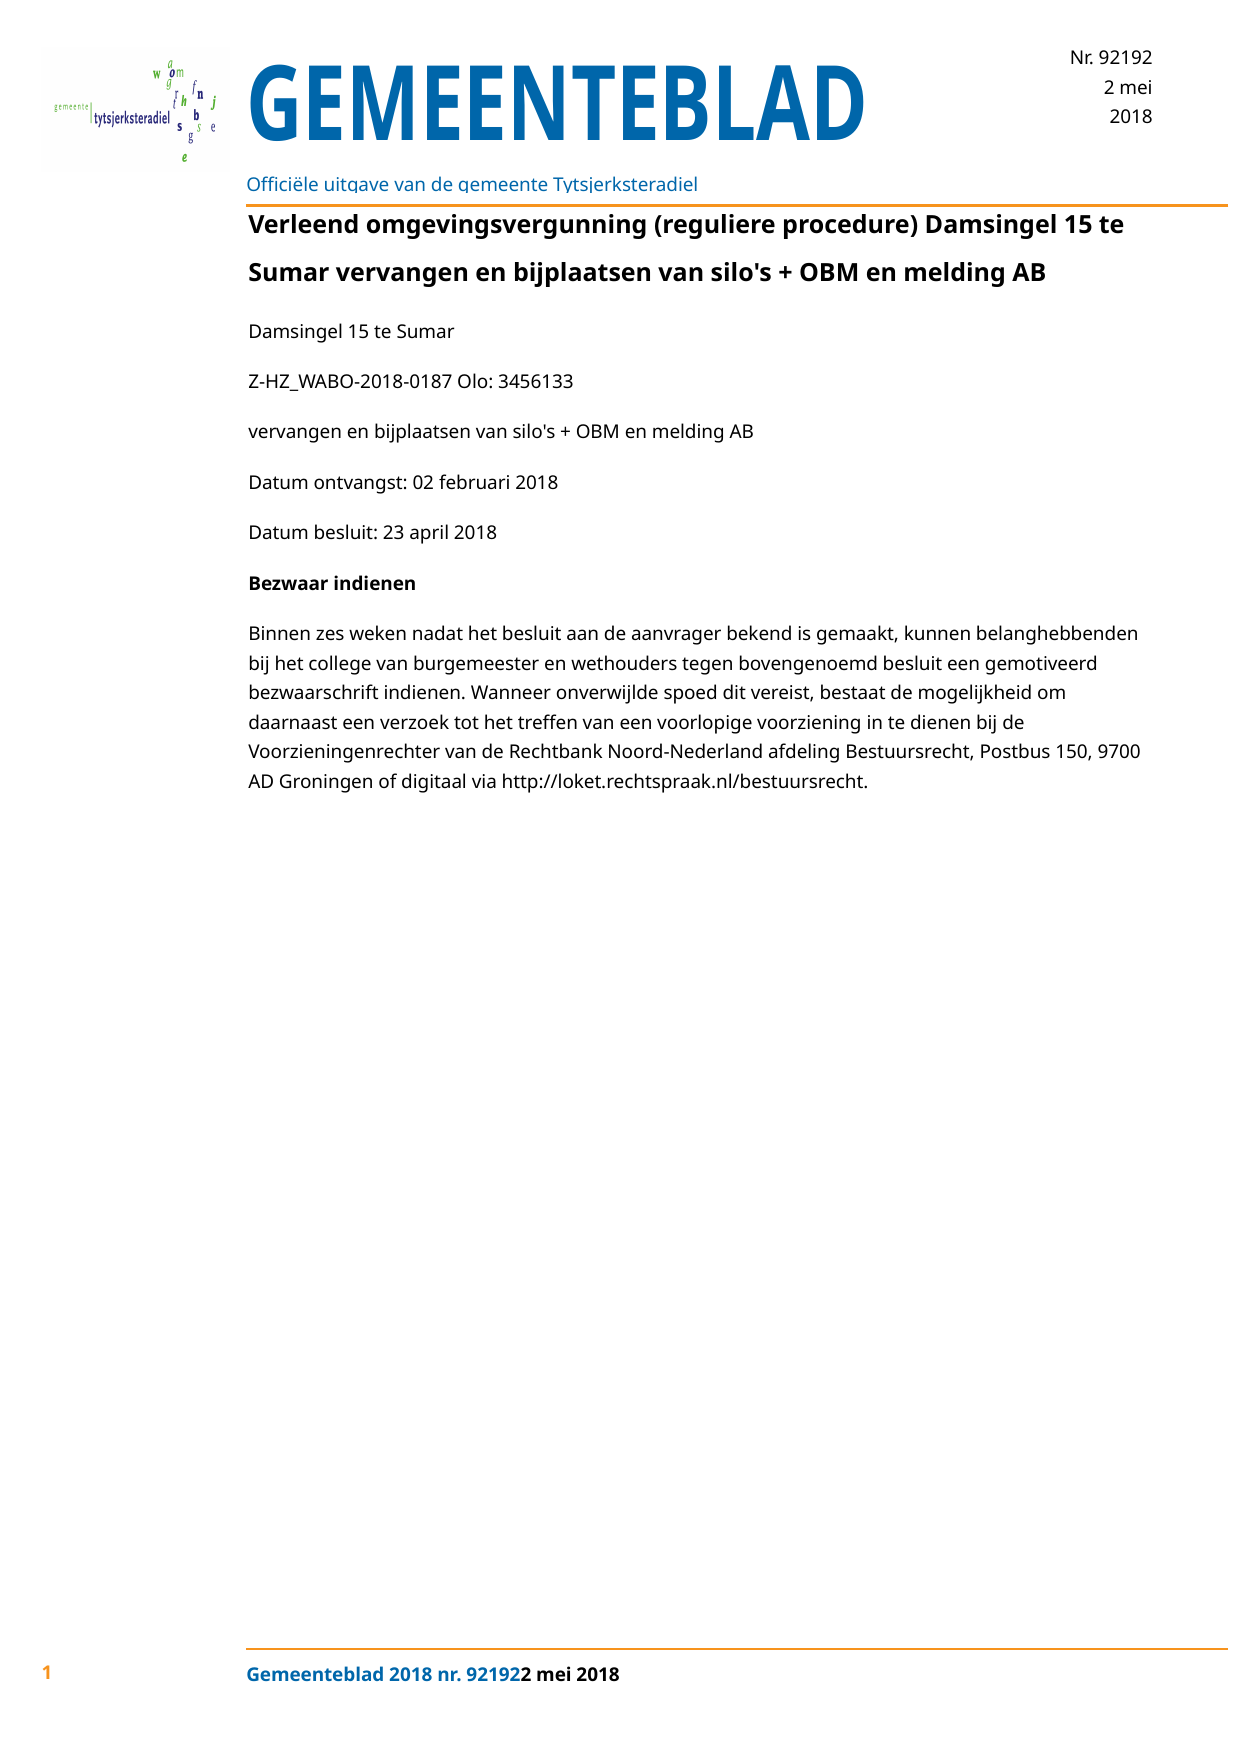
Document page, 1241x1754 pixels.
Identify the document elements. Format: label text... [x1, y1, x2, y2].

picture [41, 47, 231, 172]
text Damsingel 15 te Sumar [248, 318, 1152, 344]
text Bezwaar indienen [248, 570, 1152, 596]
text Verleend omgevingsvergunning (reguliere procedure) Damsingel 15 te Sumar vervangen en bijplaatsen van silo's + OBM en melding AB [248, 207, 1152, 288]
text vervangen en bijplaatsen van silo's + OBM en melding AB [248, 419, 1152, 444]
text Binnen zes weken nadat het besluit aan de aanvrager bekend is gemaakt, kunnen belanghebbenden bij het college van burgemeester en wethouders tegen bovengenoemd besluit een gemotiveerd bezwaarschrift indienen. Wanneer onverwijlde spoed dit vereist, bestaat de mogelijkheid om daarnaast een verzoek tot het treffen van een voorlopige voorziening in te dienen bij de Voorzieningenrechter van de Rechtbank Noord-Nederland afdeling Bestuursrecht, Postbus 150, 9700 AD Groningen of digitaal via http://loket.rechtspraak.nl/bestuursrecht. [248, 620, 1152, 794]
text Datum ontvangst: 02 februari 2018 [248, 469, 1152, 495]
text Datum besluit: 23 april 2018 [248, 519, 1152, 545]
text Z-HZ_WABO-2018-0187 Olo: 3456133 [248, 368, 1152, 394]
